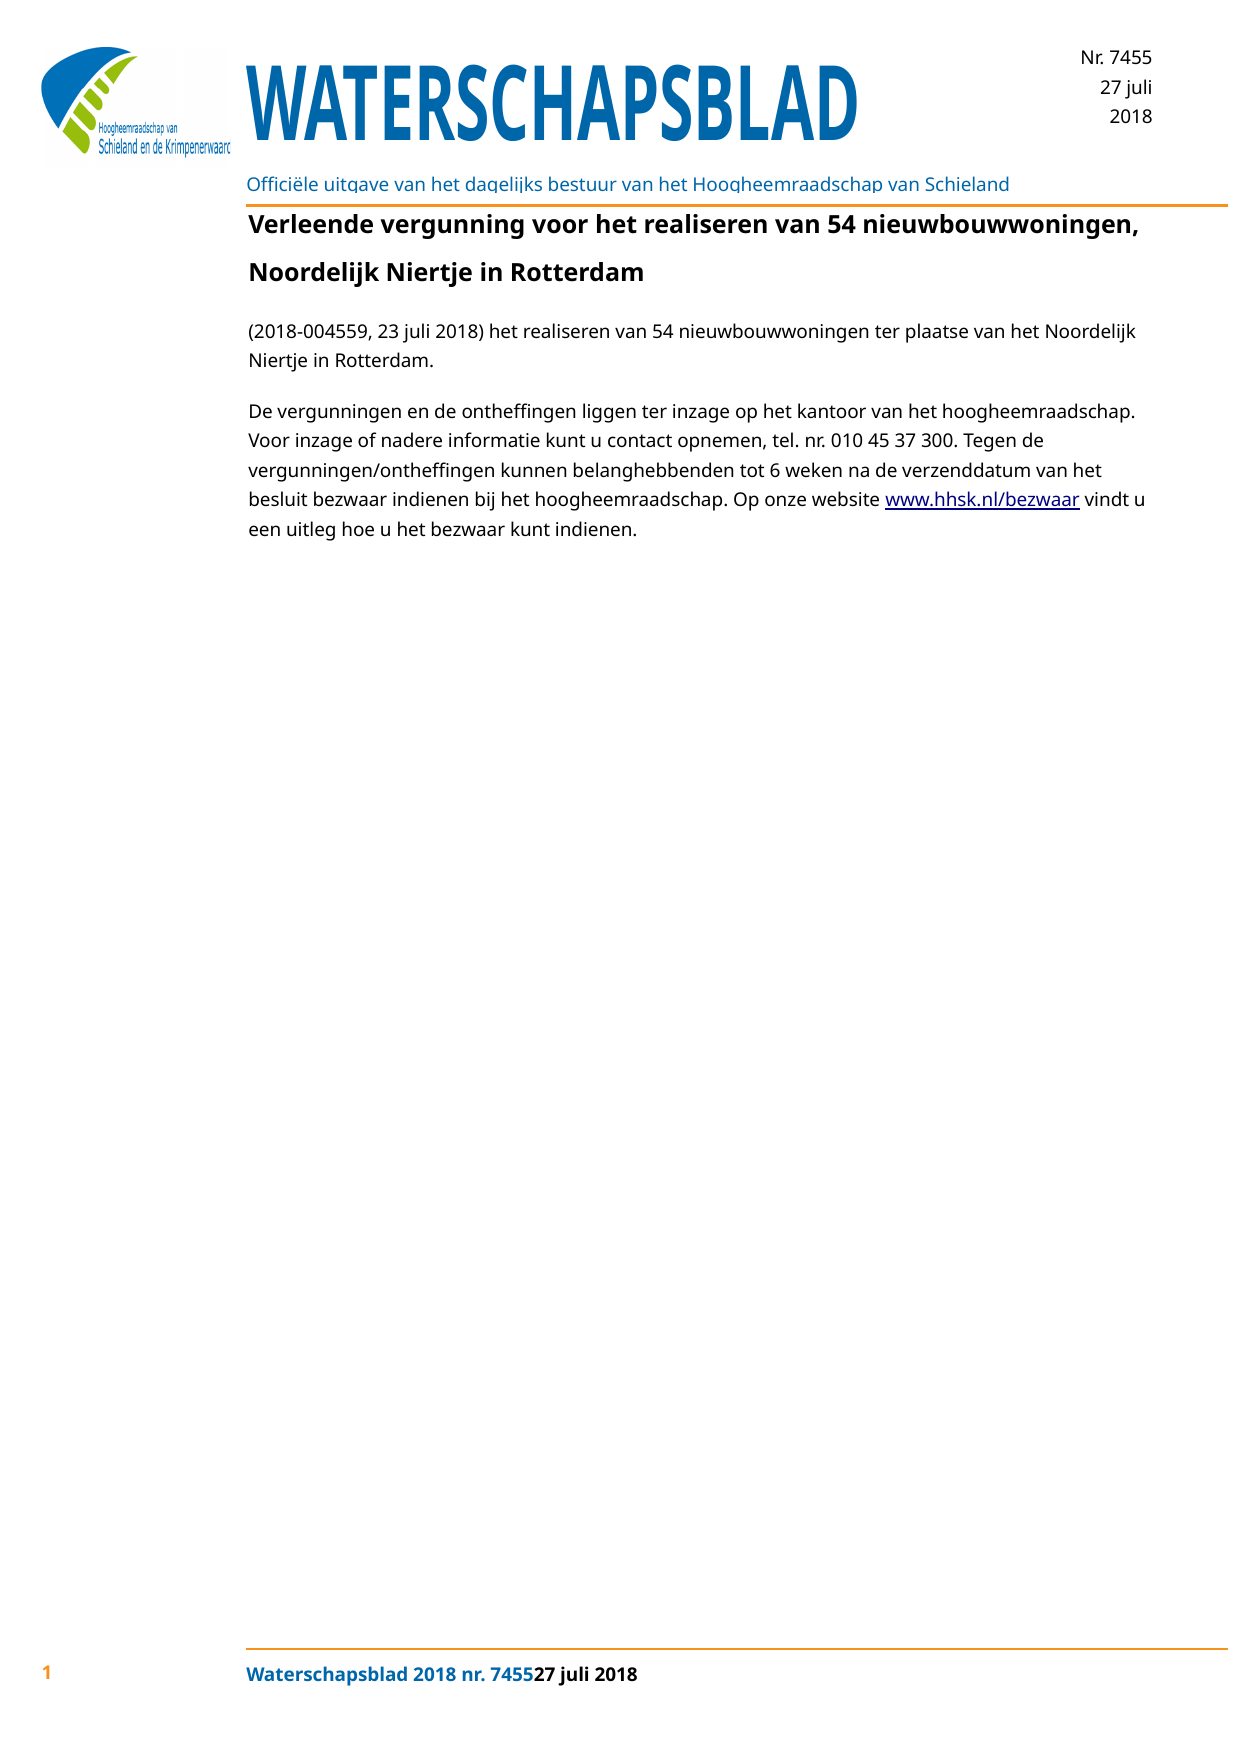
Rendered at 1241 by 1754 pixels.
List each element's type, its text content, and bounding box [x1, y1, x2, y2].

text Verleende vergunning voor het realiseren van 54 nieuwbouwwoningen, Noordelijk Niertje in Rotterdam [248, 207, 1152, 288]
text (2018-004559, 23 juli 2018) het realiseren van 54 nieuwbouwwoningen ter plaatse van het Noordelijk Niertje in Rotterdam. [248, 318, 1152, 373]
text De vergunningen en de ontheffingen liggen ter inzage op het kantoor van het hoogheemraadschap. Voor inzage of nadere informatie kunt u contact opnemen, tel. nr. 010 45 37 300. Tegen de vergunningen/ontheffingen kunnen belanghebbenden tot 6 weken na de verzenddatum van het besluit bezwaar indienen bij het hoogheemraadschap. Op onze website www.hhsk.nl/bezwaar vindt u een uitleg hoe u het bezwaar kunt indienen. [248, 398, 1152, 542]
picture [41, 47, 231, 172]
